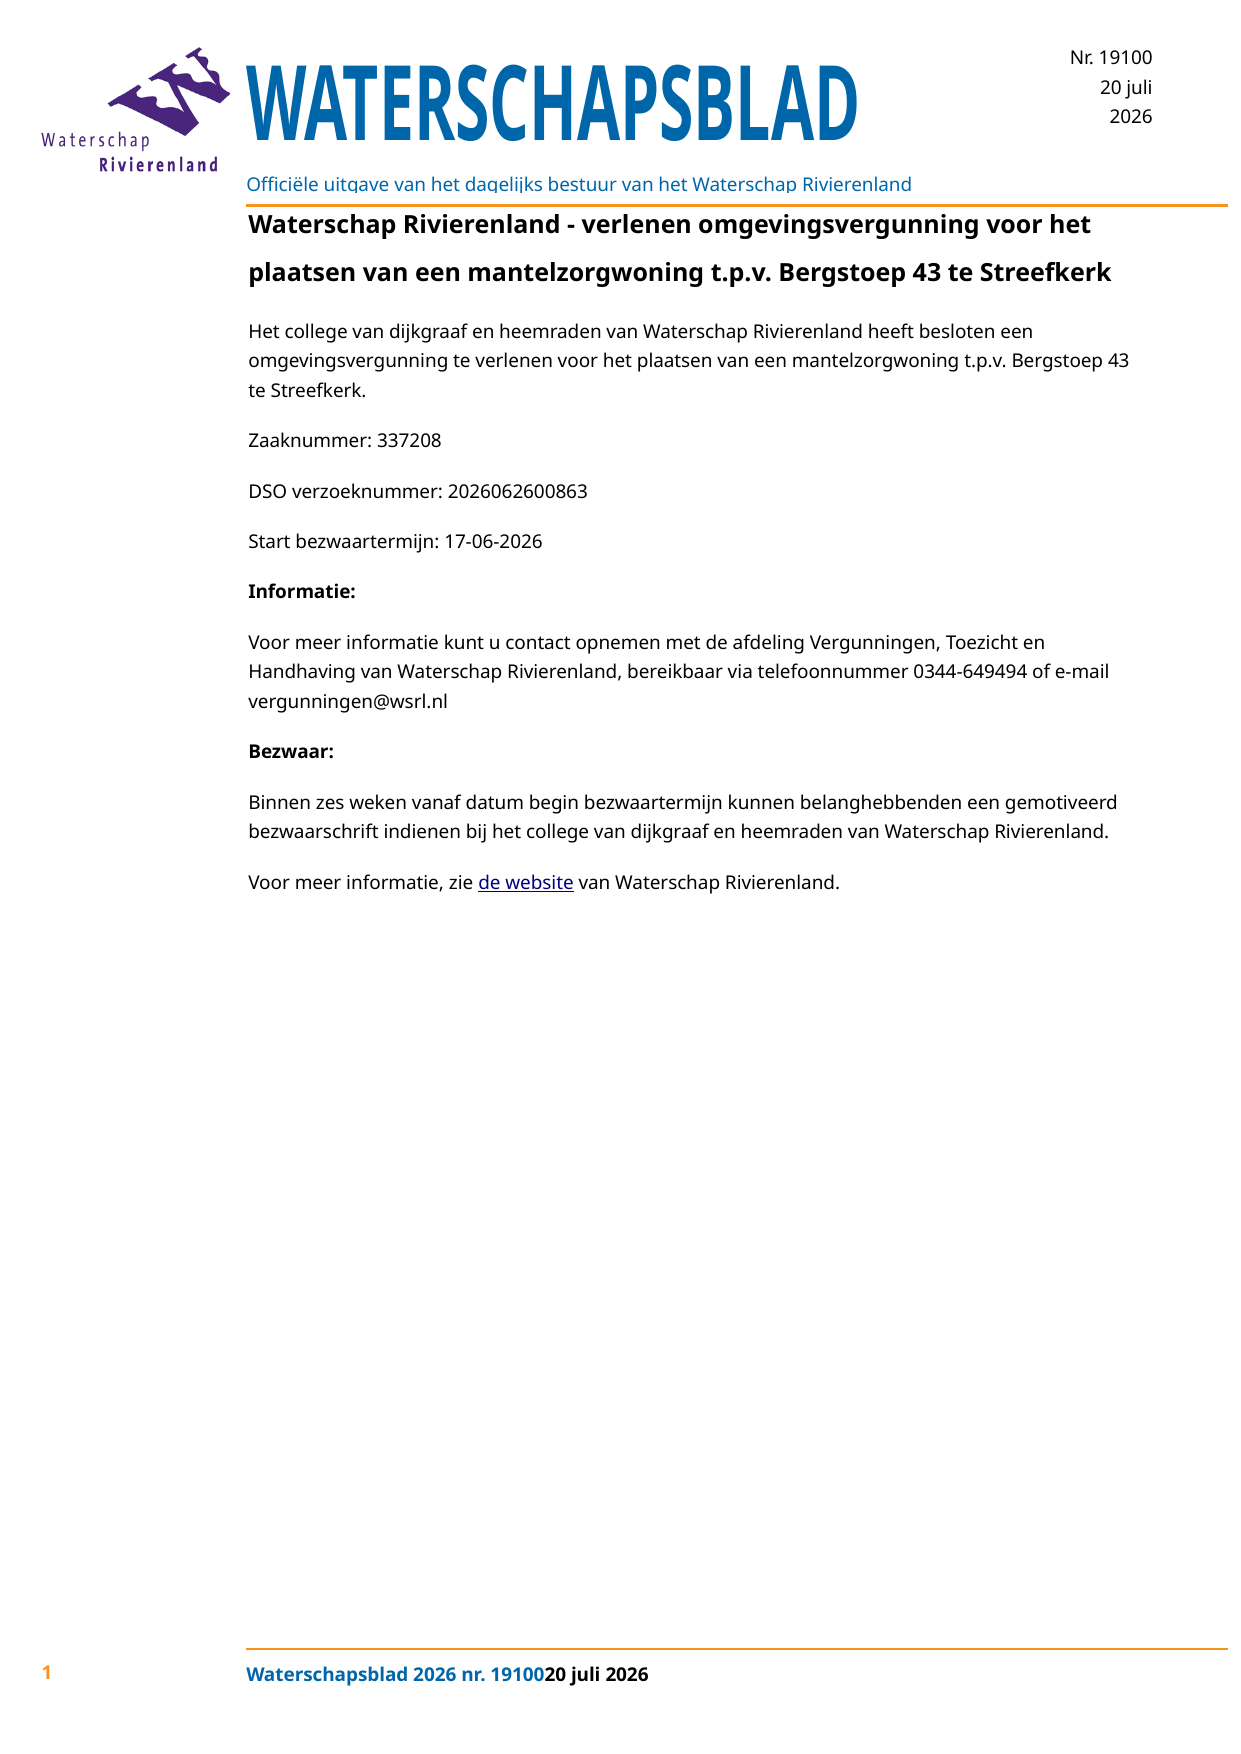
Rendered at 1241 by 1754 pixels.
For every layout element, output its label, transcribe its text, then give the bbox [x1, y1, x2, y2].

text Informatie: [248, 579, 1152, 604]
text Start bezwaartermijn: 17-06-2026 [248, 528, 1152, 554]
text Bezwaar: [248, 739, 1152, 764]
text Voor meer informatie, zie de website van Waterschap Rivierenland. [248, 869, 1152, 895]
text Zaaknummer: 337208 [248, 427, 1152, 453]
text Voor meer informatie kunt u contact opnemen met de afdeling Vergunningen, Toezicht en Handhaving van Waterschap Rivierenland, bereikbaar via telefoonnummer 0344-649494 of e-mail vergunningen@wsrl.nl [248, 629, 1152, 714]
text Binnen zes weken vanaf datum begin bezwaartermijn kunnen belanghebbenden een gemotiveerd bezwaarschrift indienen bij het college van dijkgraaf en heemraden van Waterschap Rivierenland. [248, 789, 1152, 844]
text Waterschap Rivierenland - verlenen omgevingsvergunning voor het plaatsen van een mantelzorgwoning t.p.v. Bergstoep 43 te Streefkerk [248, 207, 1152, 288]
picture [41, 47, 231, 172]
text Het college van dijkgraaf en heemraden van Waterschap Rivierenland heeft besloten een omgevingsvergunning te verlenen voor het plaatsen van een mantelzorgwoning t.p.v. Bergstoep 43 te Streefkerk. [248, 318, 1152, 403]
text DSO verzoeknummer: 2026062600863 [248, 478, 1152, 504]
